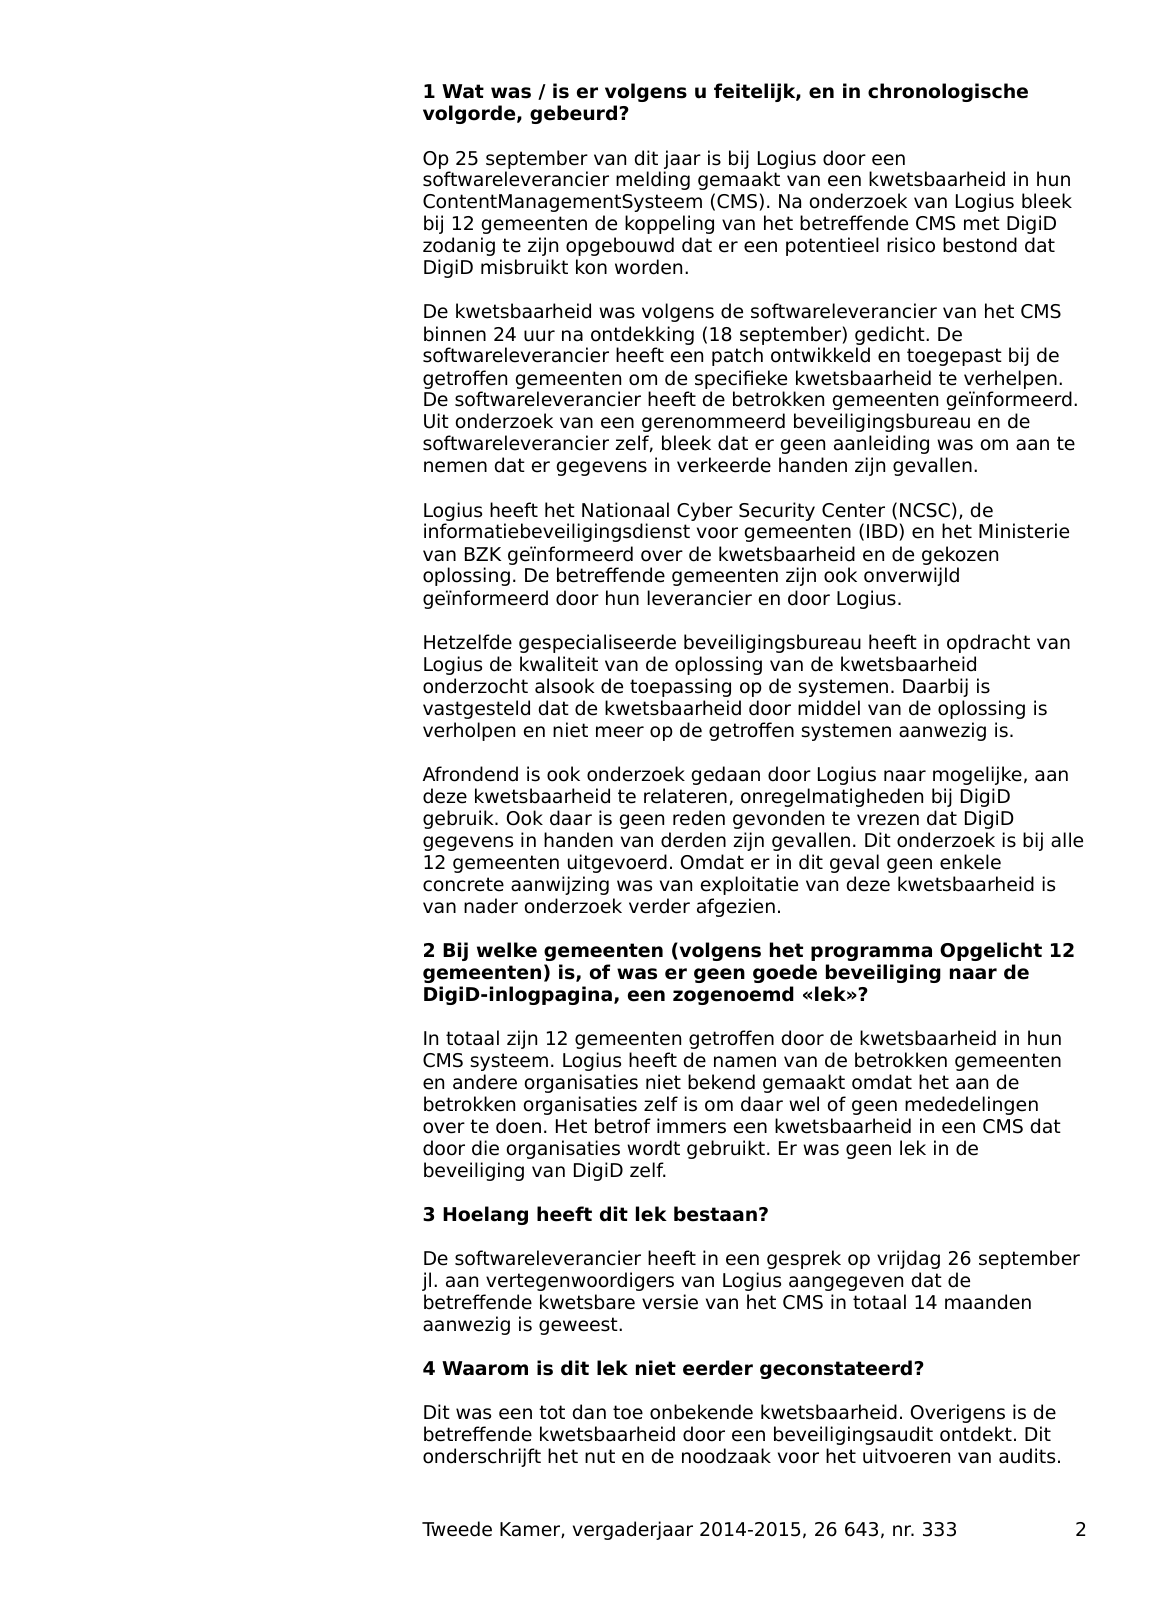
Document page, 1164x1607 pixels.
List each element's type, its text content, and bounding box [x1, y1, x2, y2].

text 2 Bij welke gemeenten (volgens het programma Opgelicht 12 gemeenten) is, of was er geen goede beveiliging naar de DigiD-inlogpagina, een zogenoemd «lek»? [422, 940, 1087, 1006]
text Logius heeft het Nationaal Cyber Security Center (NCSC), de informatiebeveiligingsdienst voor gemeenten (IBD) en het Ministerie van BZK geïnformeerd over de kwetsbaarheid en de gekozen oplossing. De betreffende gemeenten zijn ook onverwijld geïnformeerd door hun leverancier en door Logius. [422, 499, 1087, 609]
text Hetzelfde gespecialiseerde beveiligingsbureau heeft in opdracht van Logius de kwaliteit van de oplossing van de kwetsbaarheid onderzocht alsook de toepassing op de systemen. Daarbij is vastgesteld dat de kwetsbaarheid door middel van de oplossing is verholpen en niet meer op de getroffen systemen aanwezig is. [422, 632, 1087, 741]
text 3 Hoelang heeft dit lek bestaan? [422, 1204, 1087, 1226]
text Afrondend is ook onderzoek gedaan door Logius naar mogelijke, aan deze kwetsbaarheid te relateren, onregelmatigheden bij DigiD gebruik. Ook daar is geen reden gevonden te vrezen dat DigiD gegevens in handen van derden zijn gevallen. Dit onderzoek is bij alle 12 gemeenten uitgevoerd. Omdat er in dit geval geen enkele concrete aanwijzing was van exploitatie van deze kwetsbaarheid is van nader onderzoek verder afgezien. [422, 764, 1087, 917]
text Op 25 september van dit jaar is bij Logius door een softwareleverancier melding gemaakt van een kwetsbaarheid in hun ContentManagementSysteem (CMS). Na onderzoek van Logius bleek bij 12 gemeenten de koppeling van het betreffende CMS met DigiD zodanig te zijn opgebouwd dat er een potentieel risico bestond dat DigiD misbruikt kon worden. [422, 147, 1087, 279]
text De kwetsbaarheid was volgens de softwareleverancier van het CMS binnen 24 uur na ontdekking (18 september) gedicht. De softwareleverancier heeft een patch ontwikkeld en toegepast bij de getroffen gemeenten om de specifieke kwetsbaarheid te verhelpen. De softwareleverancier heeft de betrokken gemeenten geïnformeerd. [422, 301, 1087, 411]
text 4 Waarom is dit lek niet eerder geconstateerd? [422, 1358, 1087, 1380]
text De softwareleverancier heeft in een gesprek op vrijdag 26 september jl. aan vertegenwoordigers van Logius aangegeven dat de betreffende kwetsbare versie van het CMS in totaal 14 maanden aanwezig is geweest. [422, 1248, 1087, 1336]
text In totaal zijn 12 gemeenten getroffen door de kwetsbaarheid in hun CMS systeem. Logius heeft de namen van de betrokken gemeenten en andere organisaties niet bekend gemaakt omdat het aan de betrokken organisaties zelf is om daar wel of geen mededelingen over te doen. Het betrof immers een kwetsbaarheid in een CMS dat door die organisaties wordt gebruikt. Er was geen lek in de beveiliging van DigiD zelf. [422, 1028, 1087, 1182]
text Uit onderzoek van een gerenommeerd beveiligingsbureau en de softwareleverancier zelf, bleek dat er geen aanleiding was om aan te nemen dat er gegevens in verkeerde handen zijn gevallen. [422, 411, 1087, 477]
text 1 Wat was / is er volgens u feitelijk, en in chronologische volgorde, gebeurd? [422, 81, 1087, 125]
text Dit was een tot dan toe onbekende kwetsbaarheid. Overigens is de betreffende kwetsbaarheid door een beveiligingsaudit ontdekt. Dit onderschrijft het nut en de noodzaak voor het uitvoeren van audits. [422, 1402, 1087, 1468]
